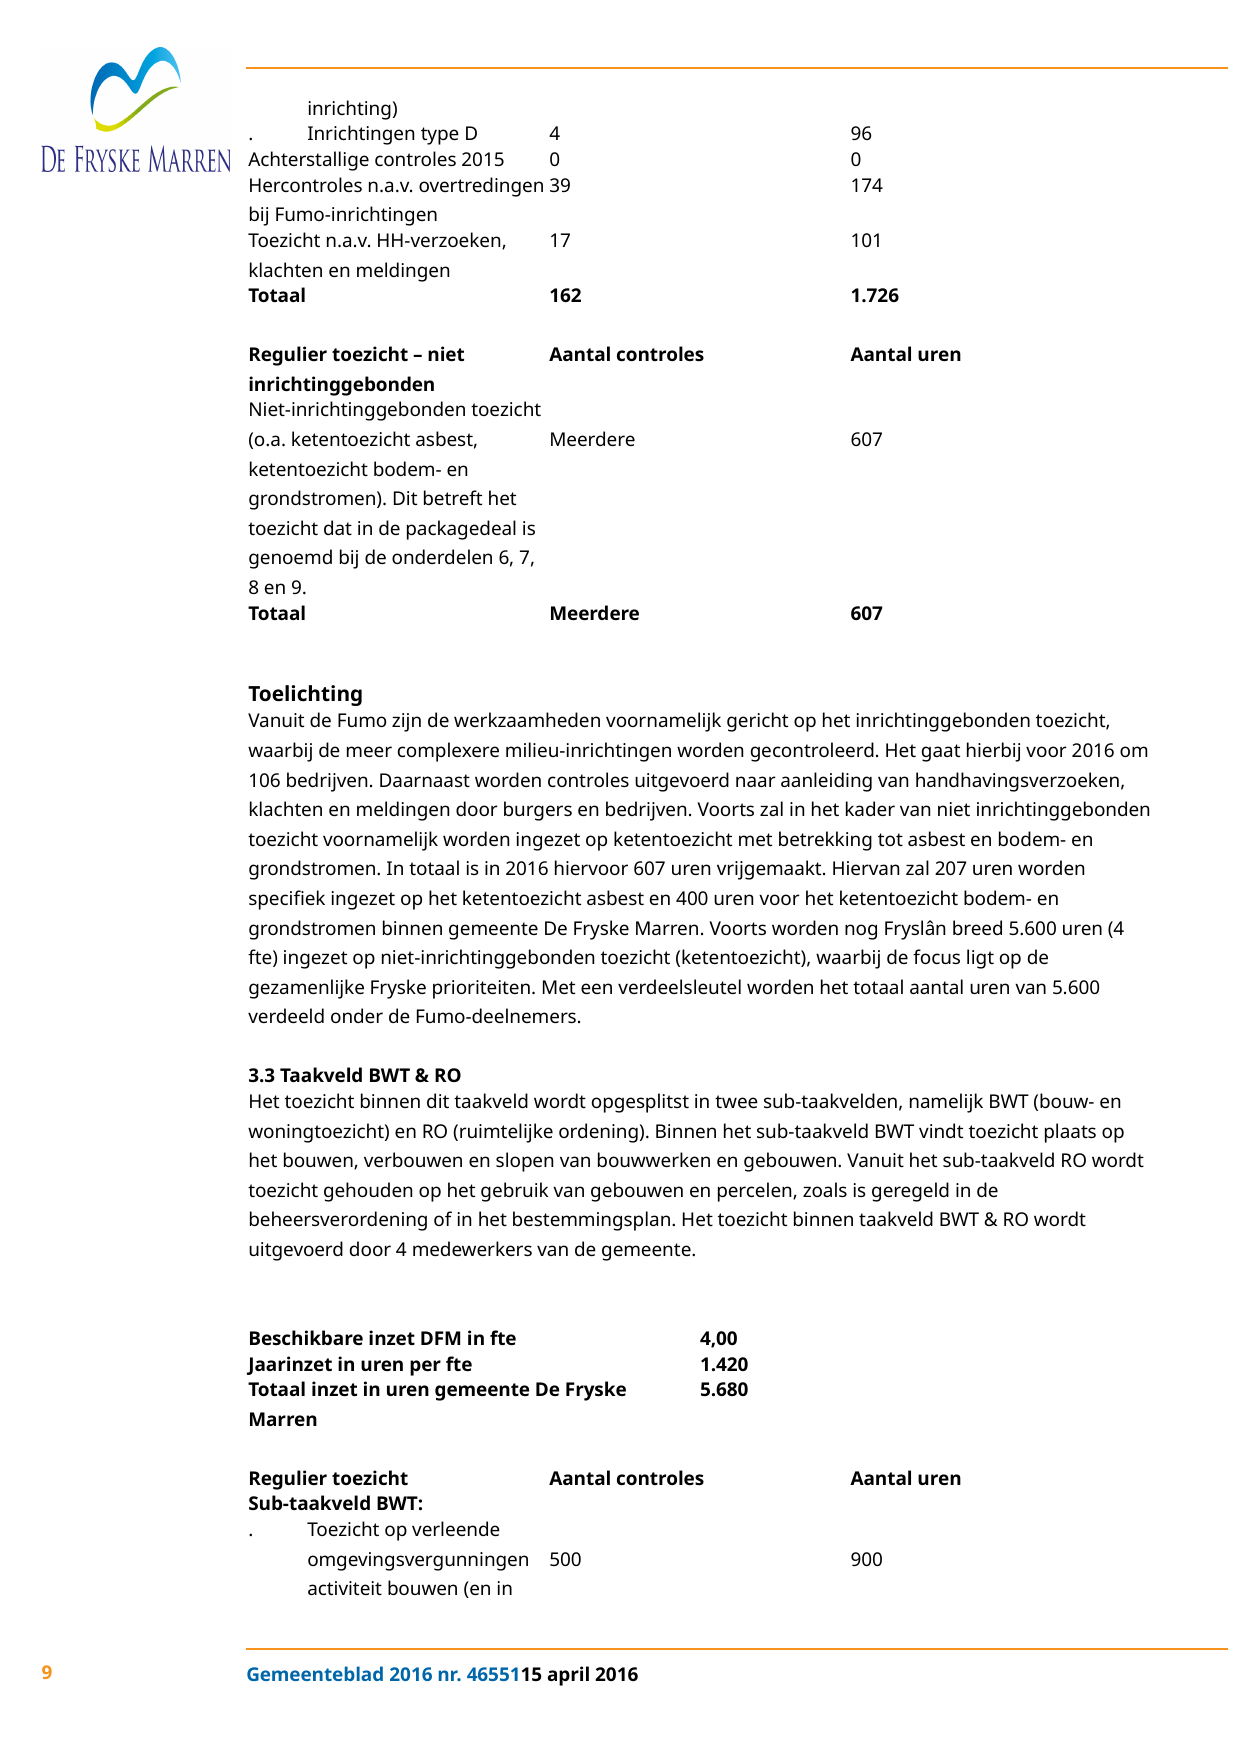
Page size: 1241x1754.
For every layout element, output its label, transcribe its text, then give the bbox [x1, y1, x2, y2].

table_cell 17 [549, 227, 850, 283]
table_cell 900 [850, 1516, 1152, 1601]
table_cell 96 [850, 121, 1152, 146]
table_cell Totaal [248, 283, 549, 308]
table_cell 1.726 [850, 283, 1152, 308]
table_header Regulier toezicht – niet inrichtinggebonden [248, 341, 549, 397]
table_cell 500 [549, 1516, 850, 1601]
text Vanuit de Fumo zijn de werkzaamheden voornamelijk gericht op het inrichtinggebonden toezicht, waarbij de meer complexere milieu-inrichtingen worden gecontroleerd. Het gaat hierbij voor 2016 om 106 bedrijven. Daarnaast worden controles uitgevoerd naar aanleiding van handhavingsverzoeken, klachten en meldingen door burgers en bedrijven. Voorts zal in het kader van niet inrichtinggebonden toezicht voornamelijk worden ingezet op ketentoezicht met betrekking tot asbest en bodem- en grondstromen. In totaal is in 2016 hiervoor 607 uren vrijgemaakt. Hiervan zal 207 uren worden specifiek ingezet op het ketentoezicht asbest en 400 uren voor het ketentoezicht bodem- en grondstromen binnen gemeente De Fryske Marren. Voorts worden nog Fryslân breed 5.600 uren (4 fte) ingezet op niet-inrichtinggebonden toezicht (ketentoezicht), waarbij de focus ligt op de gezamenlijke Fryske prioriteiten. Met een verdeelsleutel worden het totaal aantal uren van 5.600 verdeeld onder de Fumo-deelnemers. [248, 708, 1152, 1029]
table_cell Hercontroles n.a.v. overtredingen bij Fumo-inrichtingen [248, 172, 549, 227]
table_cell 5.680 [700, 1377, 1152, 1432]
table_cell 0 [549, 146, 850, 172]
table_cell Jaarinzet in uren per fte [248, 1351, 700, 1377]
table_cell 4 [549, 121, 850, 146]
table_header Aantal controles [549, 1465, 850, 1491]
table_cell Achterstallige controles 2015 [248, 146, 549, 172]
table_cell 0 [850, 146, 1152, 172]
table_cell Totaal [248, 600, 549, 626]
table_cell 607 [850, 397, 1152, 600]
table_cell 101 [850, 227, 1152, 283]
table_header Aantal uren [850, 1465, 1152, 1491]
table_cell 39 [549, 172, 850, 227]
table_cell Toezicht op verleende omgevingsvergunningen activiteit bouwen (en in [248, 1516, 549, 1601]
table_cell [549, 95, 850, 121]
table_cell Toezicht n.a.v. HH-verzoeken, klachten en meldingen [248, 227, 549, 283]
table_header Aantal controles [549, 341, 850, 397]
table_header Aantal uren [850, 341, 1152, 397]
table_cell inrichting) [248, 95, 549, 121]
table_cell Totaal inzet in uren gemeente De Fryske Marren [248, 1377, 700, 1432]
table_header Regulier toezicht [248, 1465, 549, 1491]
table_cell 162 [549, 283, 850, 308]
text Het toezicht binnen dit taakveld wordt opgesplitst in twee sub-taakvelden, namelijk BWT (bouw- en woningtoezicht) en RO (ruimtelijke ordening). Binnen het sub-taakveld BWT vindt toezicht plaats op het bouwen, verbouwen en slopen van bouwwerken en gebouwen. Vanuit het sub-taakveld RO wordt toezicht gehouden op het gebruik van gebouwen en percelen, zoals is geregeld in de beheersverordening of in het bestemmingsplan. Het toezicht binnen taakveld BWT & RO wordt uitgevoerd door 4 medewerkers van de gemeente. [248, 1088, 1152, 1262]
table_cell [850, 1491, 1152, 1516]
table_cell Meerdere [549, 397, 850, 600]
text Toelichting [248, 679, 1152, 708]
table_header Beschikbare inzet DFM in fte [248, 1325, 700, 1351]
table_cell 1.420 [700, 1351, 1152, 1377]
table_cell Meerdere [549, 600, 850, 626]
picture [41, 47, 231, 172]
table_cell 174 [850, 172, 1152, 227]
text 3.3 Taakveld BWT & RO [248, 1063, 1152, 1088]
table_cell Niet-inrichtinggebonden toezicht (o.a. ketentoezicht asbest, ketentoezicht bodem- en grondstromen). Dit betreft het toezicht dat in de packagedeal is genoemd bij de onderdelen 6, 7, 8 en 9. [248, 397, 549, 600]
table_cell [549, 1491, 850, 1516]
table_header 4,00 [700, 1325, 1152, 1351]
table_cell 607 [850, 600, 1152, 626]
table_cell Inrichtingen type D [248, 121, 549, 146]
table_cell [850, 95, 1152, 121]
table_cell Sub-taakveld BWT: [248, 1491, 549, 1516]
